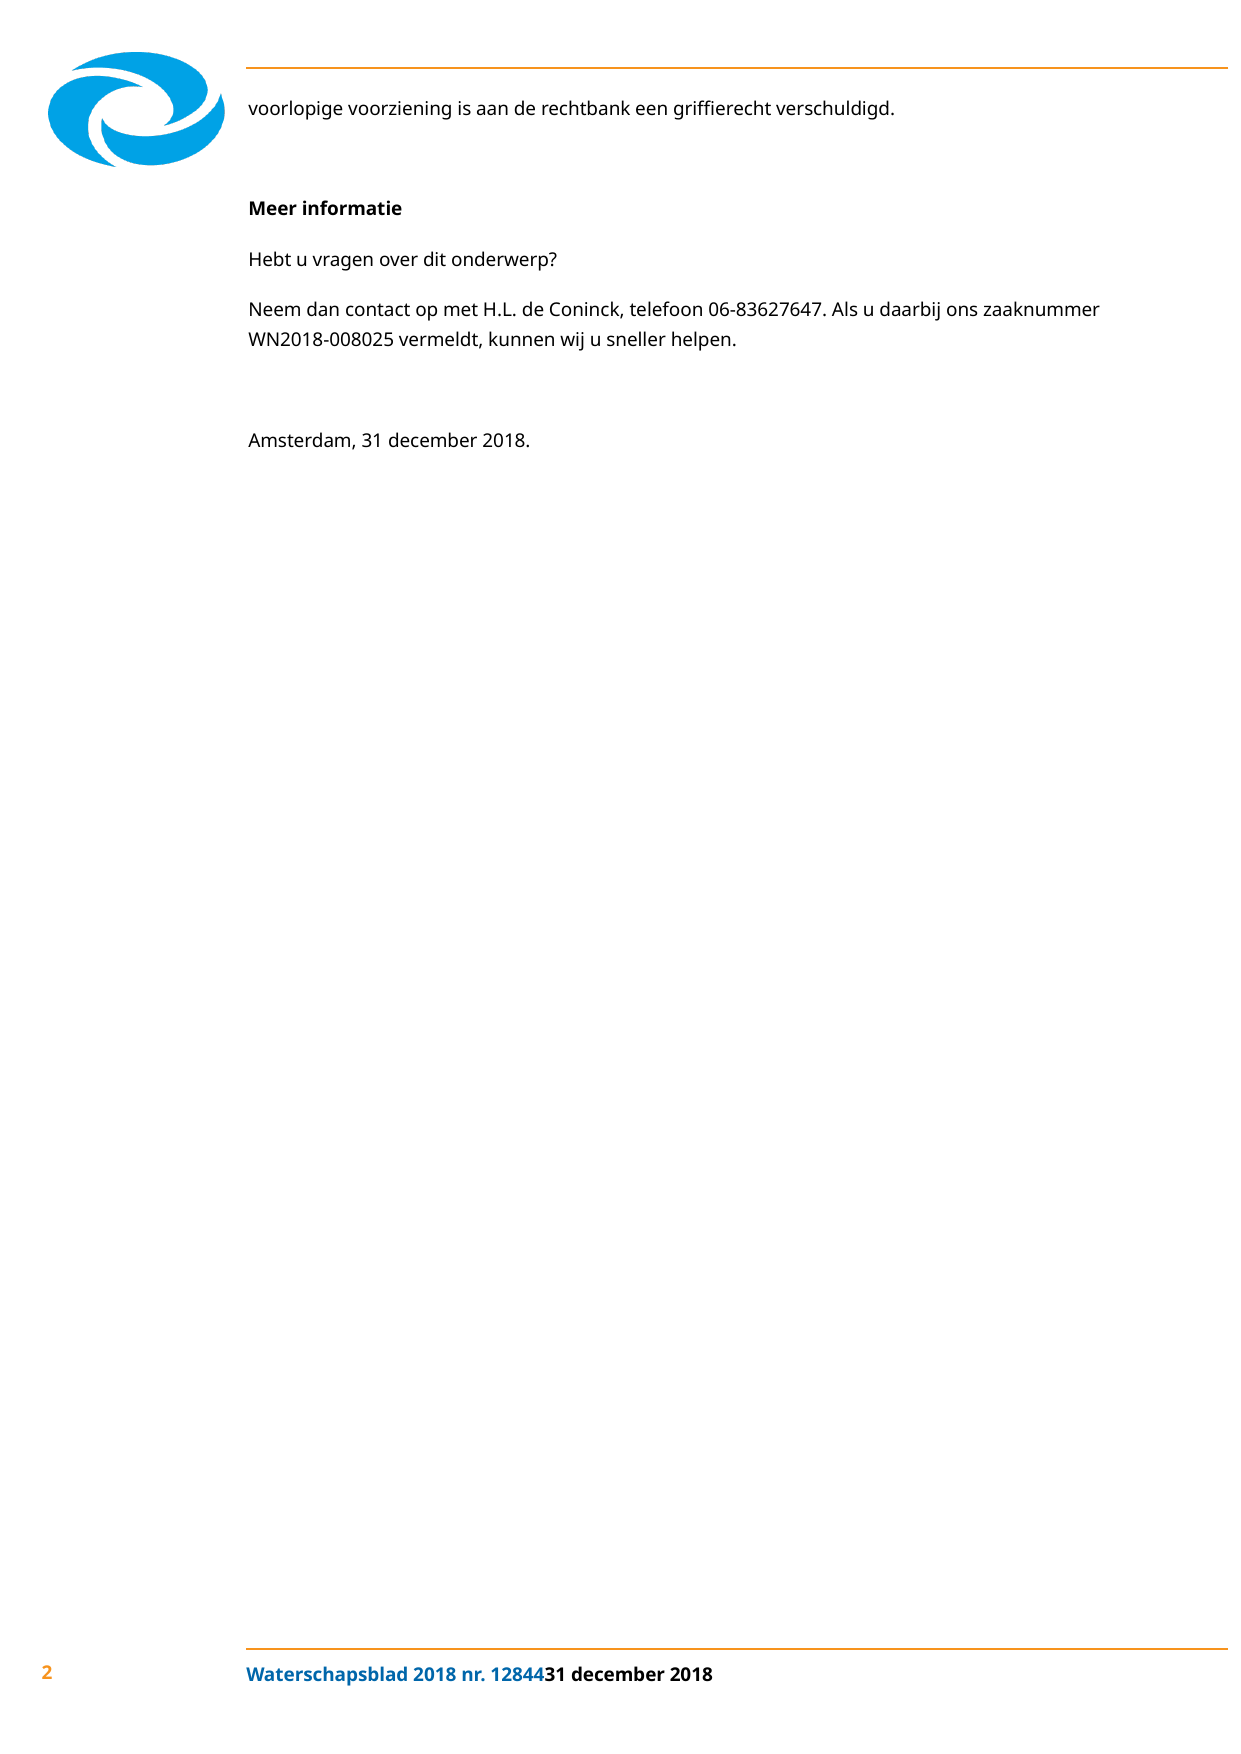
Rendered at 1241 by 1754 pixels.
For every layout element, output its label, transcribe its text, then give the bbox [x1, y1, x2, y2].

text Amsterdam, 31 december 2018. [248, 427, 1152, 453]
picture [41, 47, 231, 172]
text Hebt u vragen over dit onderwerp? [248, 246, 1152, 272]
text Neem dan contact op met H.L. de Coninck, telefoon 06-83627647. Als u daarbij ons zaaknummer WN2018-008025 vermeldt, kunnen wij u sneller helpen. [248, 296, 1152, 352]
text Meer informatie [248, 196, 1152, 221]
text voorlopige voorziening is aan de rechtbank een griffierecht verschuldigd. [248, 95, 1152, 121]
